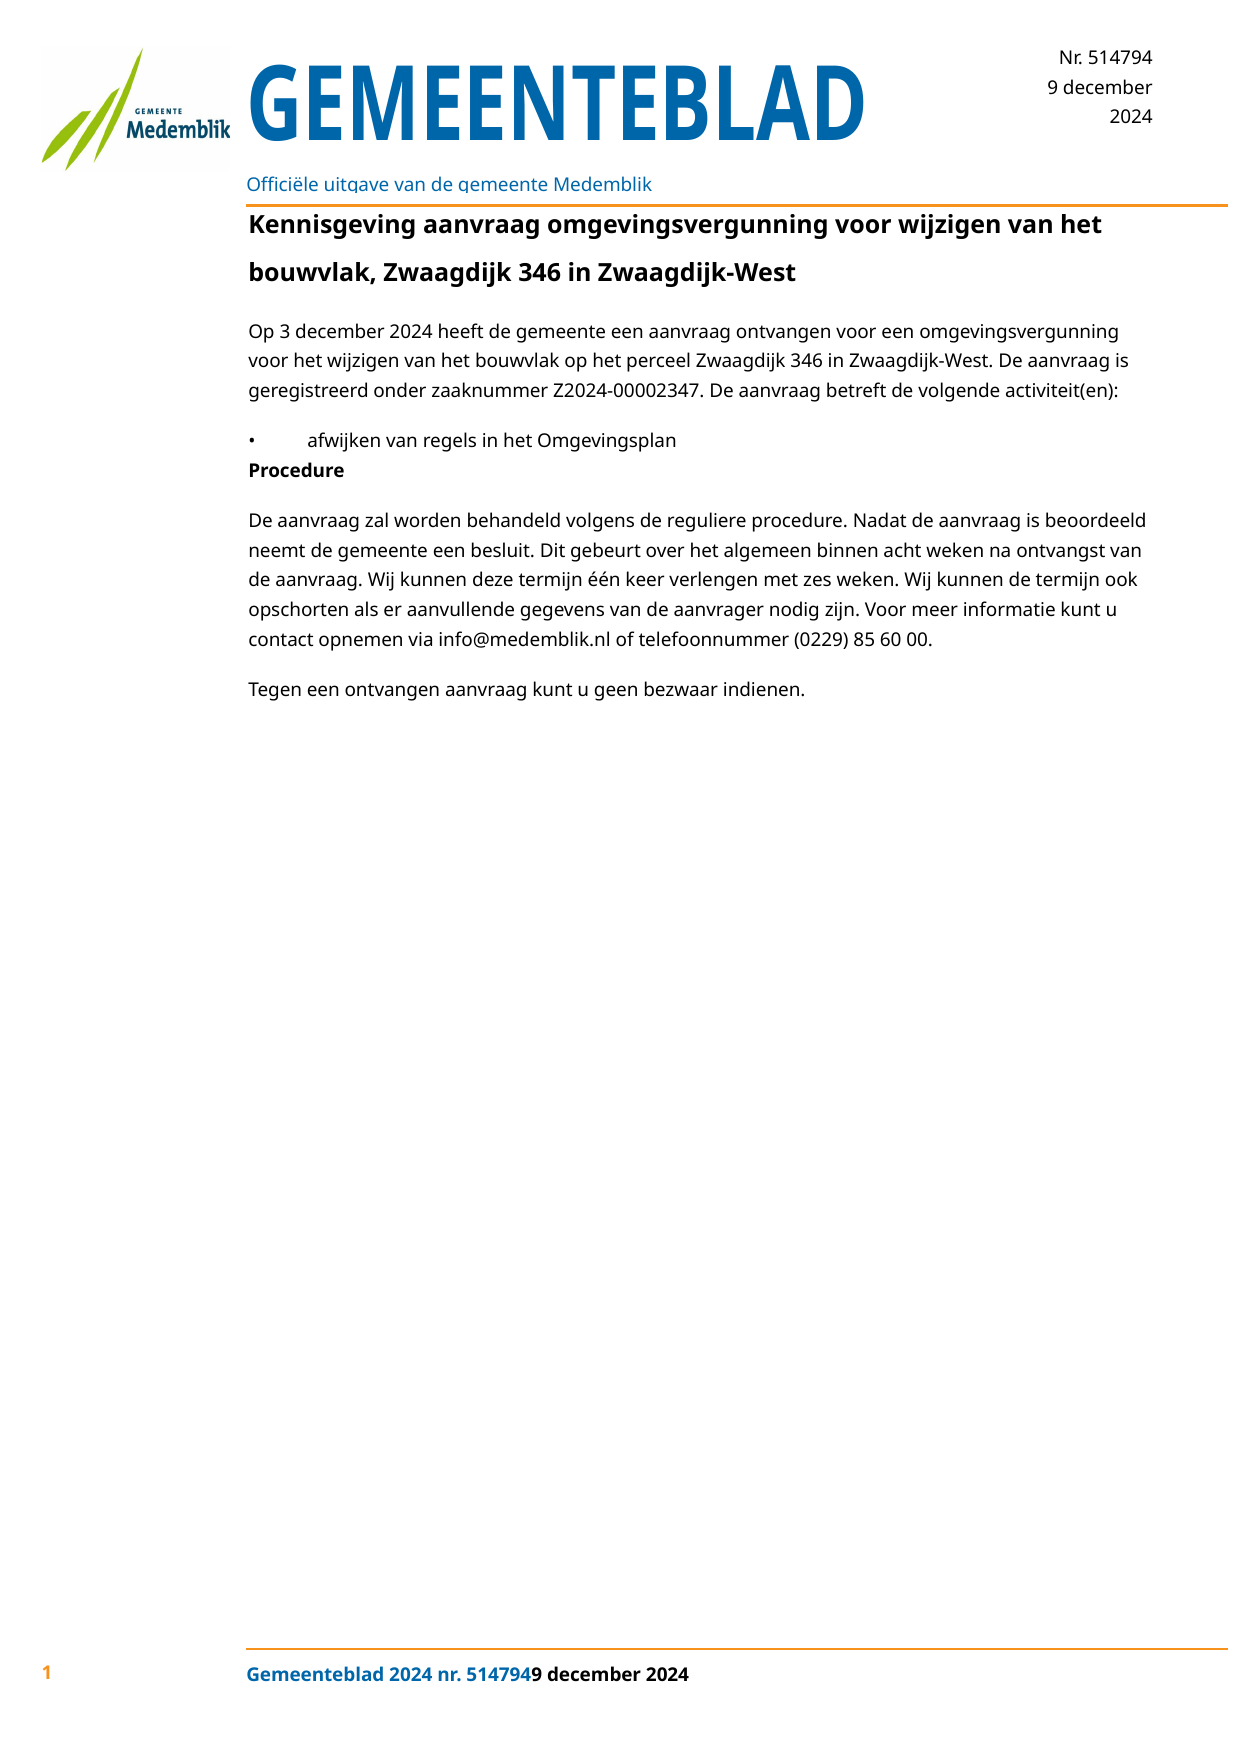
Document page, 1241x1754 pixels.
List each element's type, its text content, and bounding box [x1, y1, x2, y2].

text Op 3 december 2024 heeft de gemeente een aanvraag ontvangen voor een omgevingsvergunning voor het wijzigen van het bouwvlak op het perceel Zwaagdijk 346 in Zwaagdijk-West. De aanvraag is geregistreerd onder zaaknummer Z2024-00002347. De aanvraag betreft de volgende activiteit(en): [248, 318, 1152, 403]
text Tegen een ontvangen aanvraag kunt u geen bezwaar indienen. [248, 676, 1152, 702]
text Kennisgeving aanvraag omgevingsvergunning voor wijzigen van het bouwvlak, Zwaagdijk 346 in Zwaagdijk-West [248, 207, 1152, 288]
picture [41, 47, 231, 172]
text De aanvraag zal worden behandeld volgens de reguliere procedure. Nadat de aanvraag is beoordeeld neemt de gemeente een besluit. Dit gebeurt over het algemeen binnen acht weken na ontvangst van de aanvraag. Wij kunnen deze termijn één keer verlengen met zes weken. Wij kunnen de termijn ook opschorten als er aanvullende gegevens van de aanvrager nodig zijn. Voor meer informatie kunt u contact opnemen via info@medemblik.nl of telefoonnummer (0229) 85 60 00. [248, 507, 1152, 652]
list afwijken van regels in het Omgevingsplan [248, 427, 1152, 453]
text Procedure [248, 457, 1152, 483]
